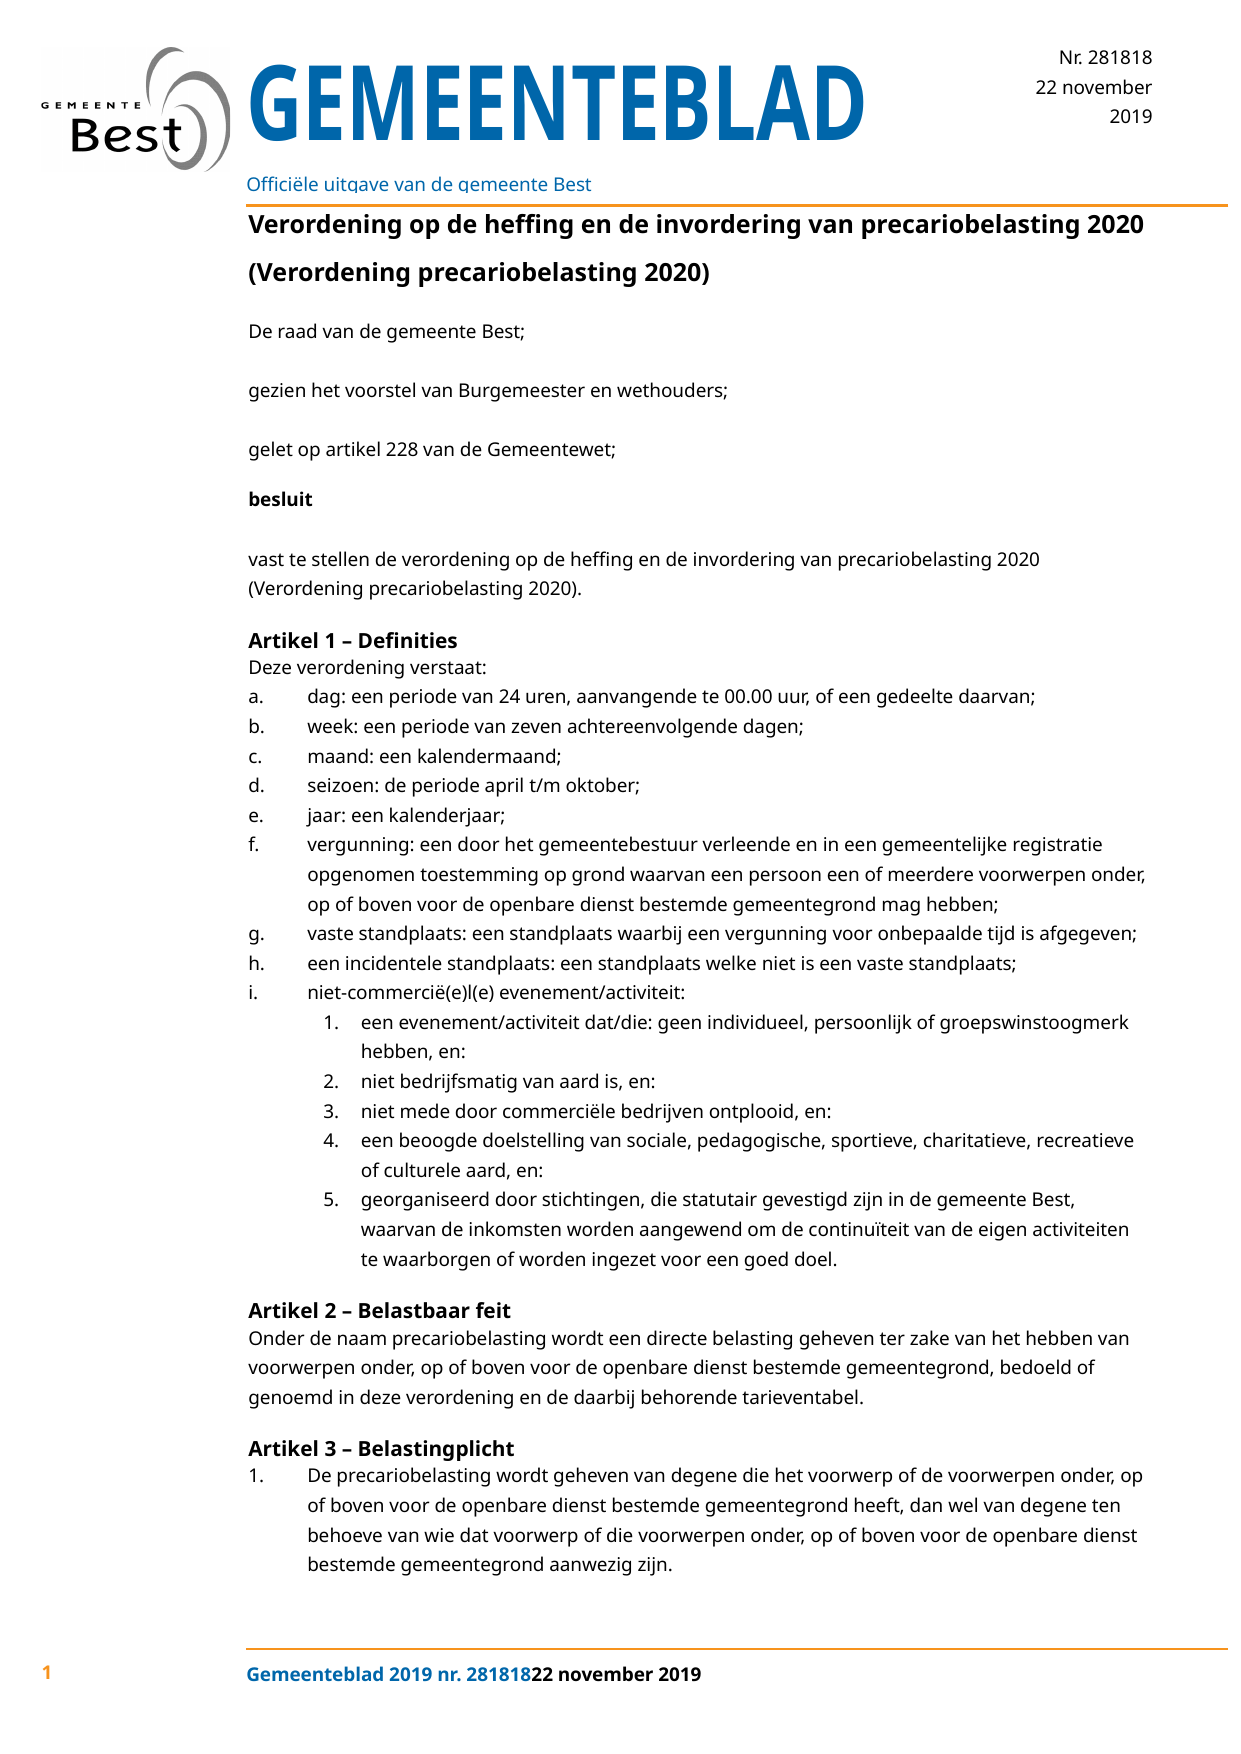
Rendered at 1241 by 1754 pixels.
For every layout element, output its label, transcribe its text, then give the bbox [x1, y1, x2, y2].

list jaar: een kalenderjaar; [248, 802, 1152, 828]
list dag: een periode van 24 uren, aanvangende te 00.00 uur, of een gedeelte daarvan; [248, 684, 1152, 709]
list niet bedrijfsmatig van aard is, en: [323, 1068, 1152, 1094]
list week: een periode van zeven achtereenvolgende dagen; [248, 713, 1152, 739]
list De precariobelasting wordt geheven van degene die het voorwerp of de voorwerpen onder, op of boven voor de openbare dienst bestemde gemeentegrond heeft, dan wel van degene ten behoeve van wie dat voorwerp of die voorwerpen onder, op of boven voor de openbare dienst bestemde gemeentegrond aanwezig zijn. [248, 1463, 1152, 1577]
text besluit [248, 487, 1152, 512]
text Artikel 2 – Belastbaar feit [248, 1296, 1152, 1325]
text gelet op artikel 228 van de Gemeentewet; [248, 436, 1152, 462]
text De raad van de gemeente Best; [248, 318, 1152, 344]
list een incidentele standplaats: een standplaats welke niet is een vaste standplaats; [248, 950, 1152, 976]
text Verordening op de heffing en de invordering van precariobelasting 2020 (Verordening precariobelasting 2020) [248, 207, 1152, 288]
list vaste standplaats: een standplaats waarbij een vergunning voor onbepaalde tijd is afgegeven; [248, 920, 1152, 946]
text Artikel 3 – Belastingplicht [248, 1434, 1152, 1463]
list een evenement/activiteit dat/die: geen individueel, persoonlijk of groepswinstoogmerk hebben, en: [323, 1009, 1152, 1064]
list vergunning: een door het gemeentebestuur verleende en in een gemeentelijke registratie opgenomen toestemming op grond waarvan een persoon een of meerdere voorwerpen onder, op of boven voor de openbare dienst bestemde gemeentegrond mag hebben; [248, 832, 1152, 917]
list maand: een kalendermaand; [248, 743, 1152, 769]
list niet-commercië(e)l(e) evenement/activiteit: [248, 979, 1152, 1005]
list niet mede door commerciële bedrijven ontplooid, en: [323, 1098, 1152, 1124]
text vast te stellen de verordening op de heffing en de invordering van precariobelasting 2020 (Verordening precariobelasting 2020). [248, 546, 1152, 601]
list een beoogde doelstelling van sociale, pedagogische, sportieve, charitatieve, recreatieve of culturele aard, en: [323, 1127, 1152, 1183]
text gezien het voorstel van Burgemeester en wethouders; [248, 377, 1152, 403]
text Onder de naam precariobelasting wordt een directe belasting geheven ter zake van het hebben van voorwerpen onder, op of boven voor de openbare dienst bestemde gemeentegrond, bedoeld of genoemd in deze verordening en de daarbij behorende tarieventabel. [248, 1325, 1152, 1409]
picture [41, 47, 231, 172]
text Deze verordening verstaat: [248, 654, 1152, 680]
list georganiseerd door stichtingen, die statutair gevestigd zijn in de gemeente Best, waarvan de inkomsten worden aangewend om de continuïteit van de eigen activiteiten te waarborgen of worden ingezet voor een goed doel. [323, 1187, 1152, 1272]
text Artikel 1 – Definities [248, 626, 1152, 654]
list seizoen: de periode april t/m oktober; [248, 772, 1152, 798]
